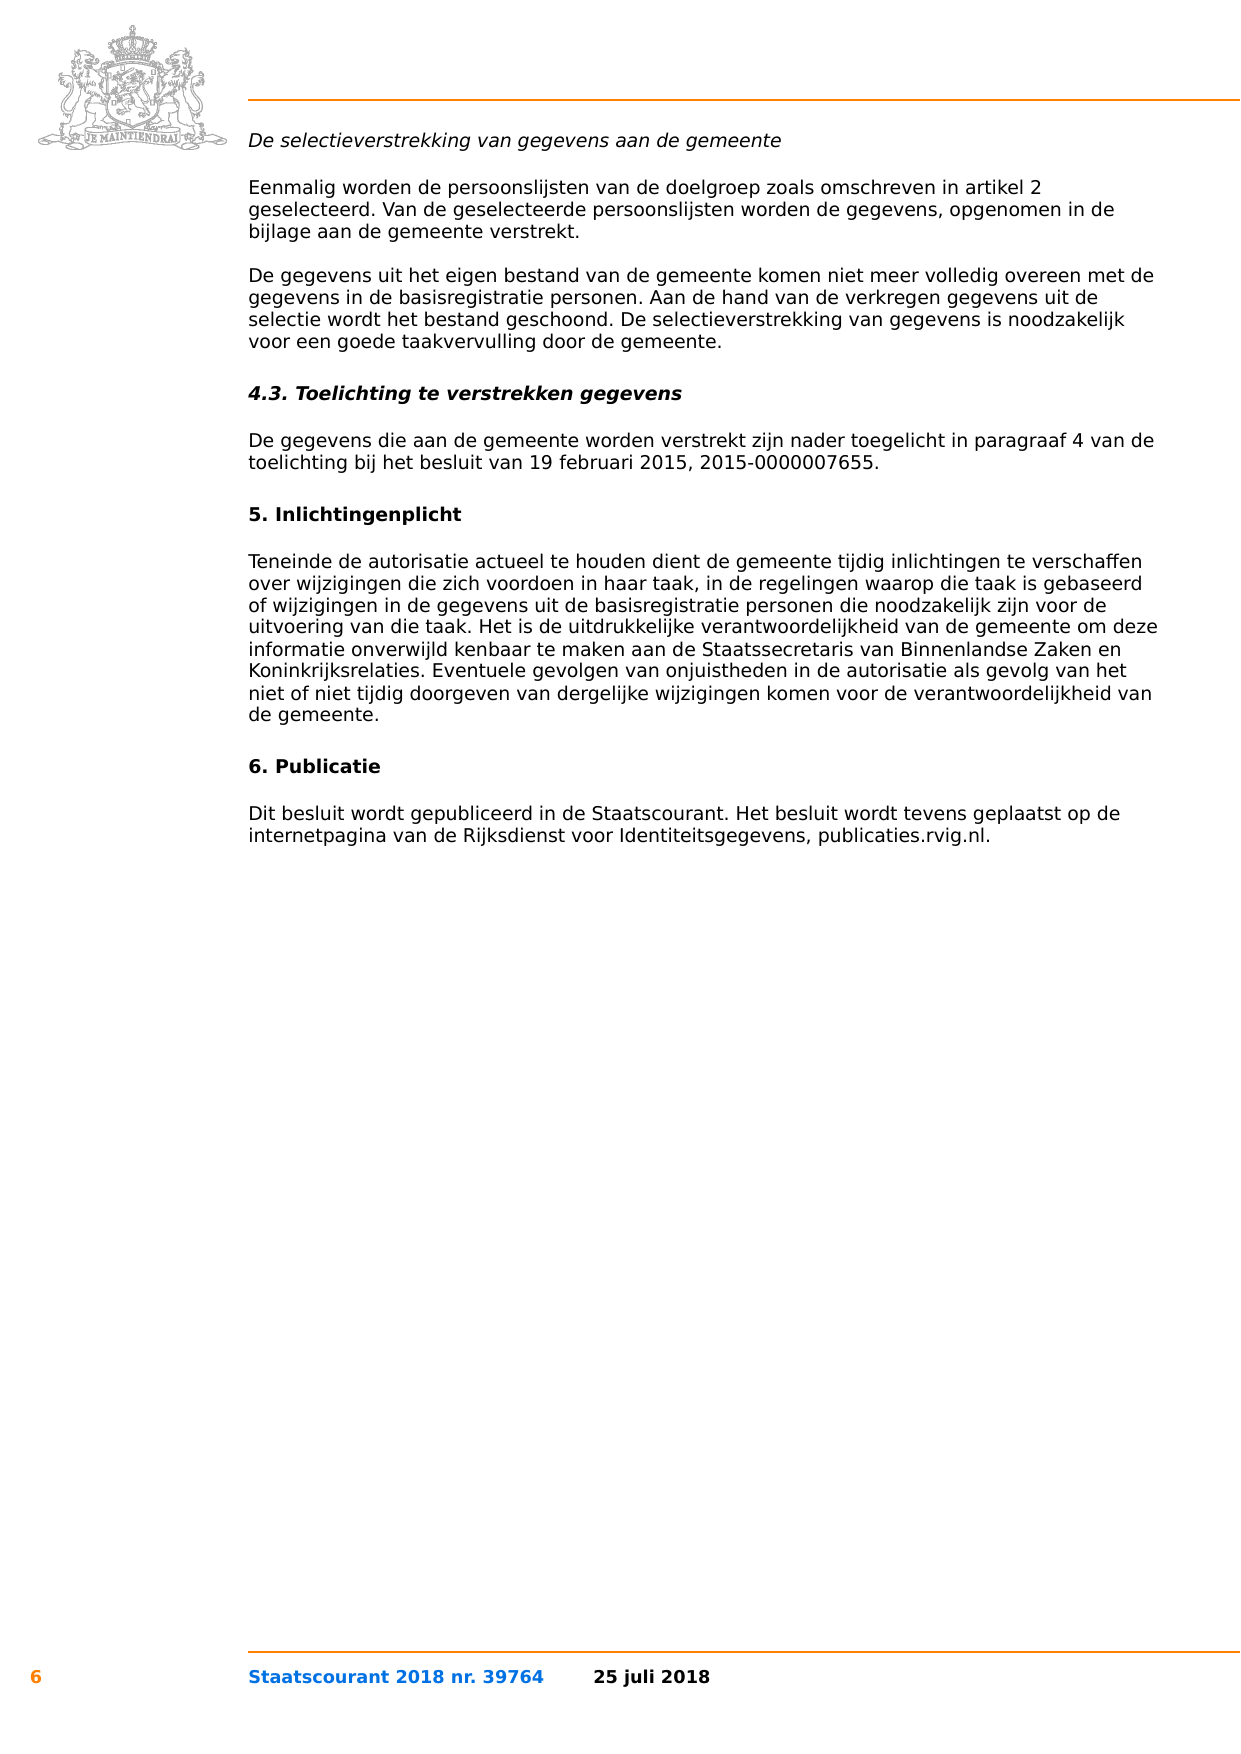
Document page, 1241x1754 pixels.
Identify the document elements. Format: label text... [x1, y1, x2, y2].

text Dit besluit wordt gepubliceerd in de Staatscourant. Het besluit wordt tevens geplaatst op de internetpagina van de Rijksdienst voor Identiteitsgegevens, publicaties.rvig.nl. [248, 803, 1163, 847]
picture [38, 25, 227, 150]
text De gegevens die aan de gemeente worden verstrekt zijn nader toegelicht in paragraaf 4 van de toelichting bij het besluit van 19 februari 2015, 2015-0000007655. [248, 429, 1163, 473]
text Teneinde de autorisatie actueel te houden dient de gemeente tijdig inlichtingen te verschaffen over wijzigingen die zich voordoen in haar taak, in de regelingen waarop die taak is gebaseerd of wijzigingen in de gegevens uit de basisregistratie personen die noodzakelijk zijn voor de uitvoering van die taak. Het is de uitdrukkelijke verantwoordelijkheid van de gemeente om deze informatie onverwijld kenbaar te maken aan de Staatssecretaris van Binnenlandse Zaken en Koninkrijksrelaties. Eventuele gevolgen van onjuistheden in de autorisatie als gevolg van het niet of niet tijdig doorgeven van dergelijke wijzigingen komen voor de verantwoordelijkheid van de gemeente. [248, 551, 1163, 726]
text Eenmalig worden de persoonslijsten van de doelgroep zoals omschreven in artikel 2 geselecteerd. Van de geselecteerde persoonslijsten worden de gegevens, opgenomen in de bijlage aan de gemeente verstrekt. [248, 177, 1163, 243]
subtitle 6. Publicatie [248, 756, 1163, 778]
subtitle 5. Inlichtingenplicht [248, 503, 1163, 526]
subtitle 4.3. Toelichting te verstrekken gegevens [248, 383, 1163, 404]
text De gegevens uit het eigen bestand van de gemeente komen niet meer volledig overeen met de gegevens in de basisregistratie personen. Aan de hand van de verkregen gegevens uit de selectie wordt het bestand geschoond. De selectieverstrekking van gegevens is noodzakelijk voor een goede taakvervulling door de gemeente. [248, 265, 1163, 353]
subtitle De selectieverstrekking van gegevens aan de gemeente [248, 130, 1163, 152]
